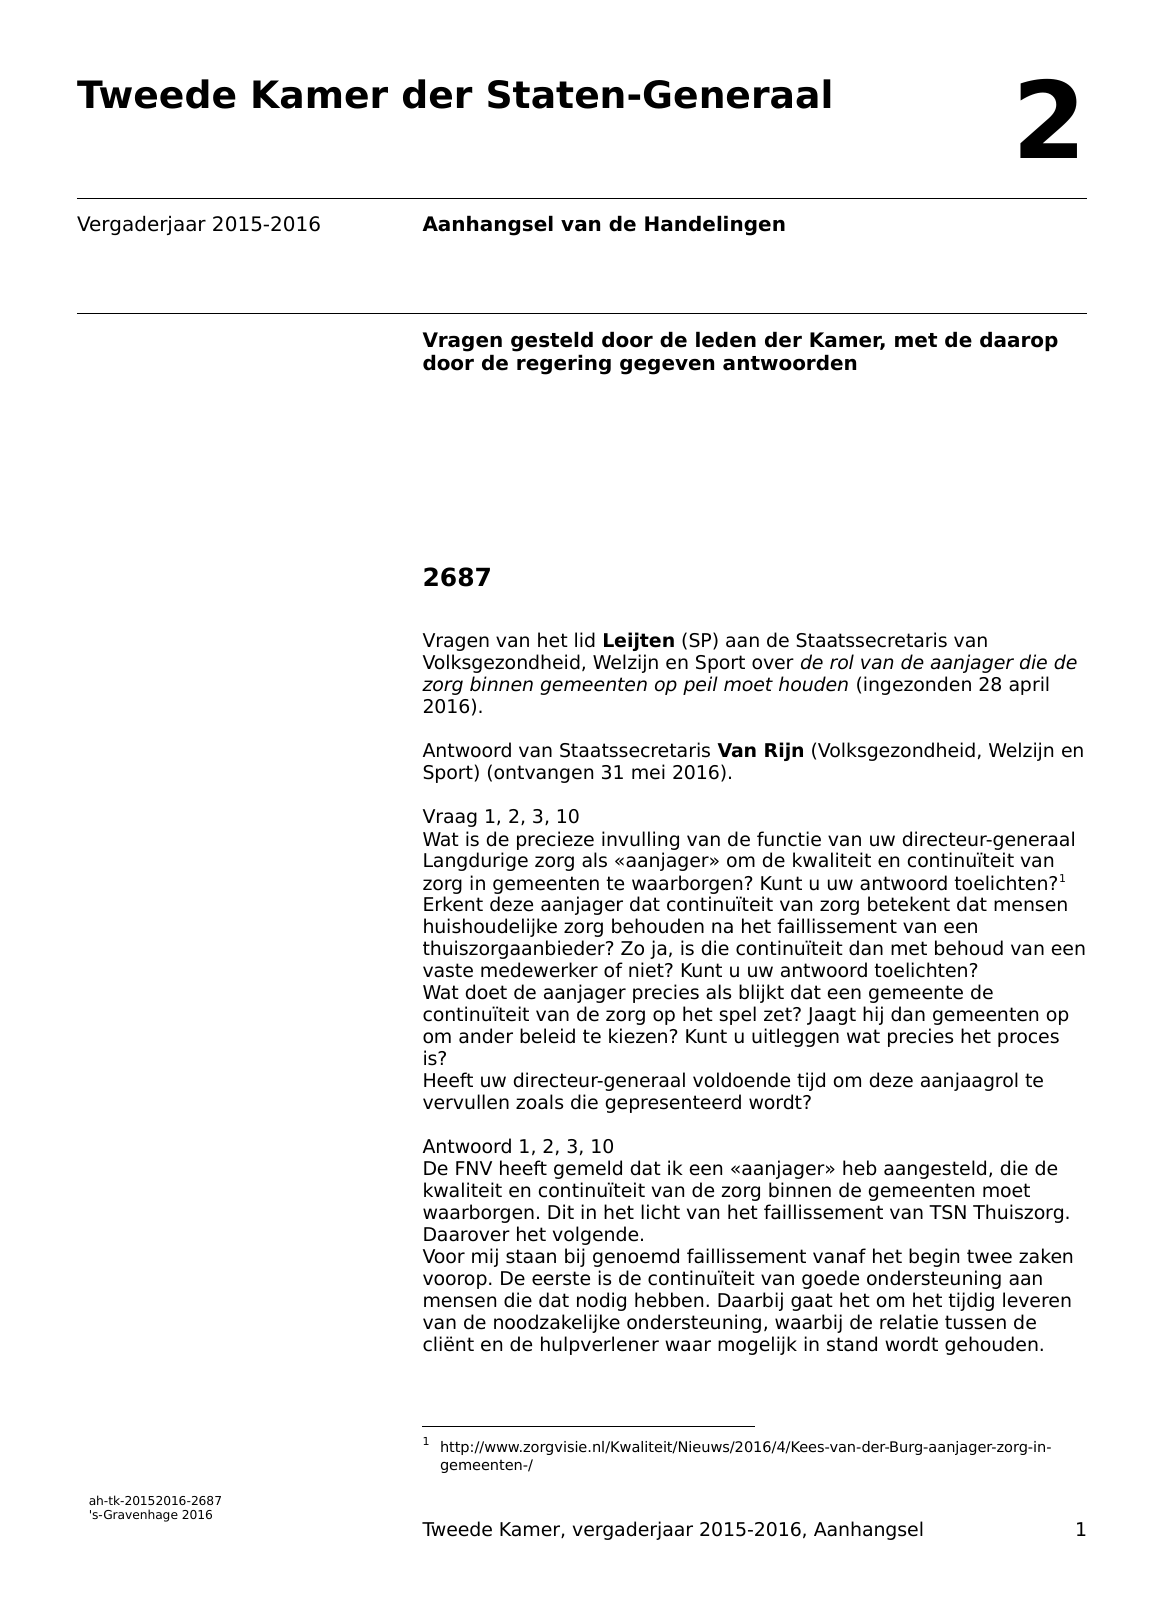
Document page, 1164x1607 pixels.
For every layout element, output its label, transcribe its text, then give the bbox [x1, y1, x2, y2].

table_cell Vergaderjaar 2015-2016 [77, 199, 422, 313]
text Vragen van het lid Leijten (SP) aan de Staatssecretaris van Volksgezondheid, Welzijn en Sport over de rol van de aanjager die de zorg binnen gemeenten op peil moet houden (ingezonden 28 april 2016). [422, 630, 1087, 718]
table_header 2 [886, 59, 1087, 198]
table_cell [77, 314, 422, 375]
text Voor mij staan bij genoemd faillissement vanaf het begin twee zaken voorop. De eerste is de continuïteit van goede ondersteuning aan mensen die dat nodig hebben. Daarbij gaat het om het tijdig leveren van de noodzakelijke ondersteuning, waarbij de relatie tussen de cliënt en de hulpverlener waar mogelijk in stand wordt gehouden. [422, 1246, 1087, 1356]
text 2687 [422, 563, 1087, 592]
text ah-tk-20152016-2687 [88, 1494, 323, 1508]
table_cell Vragen gesteld door de leden der Kamer, met de daarop door de regering gegeven antwoorden [422, 314, 1087, 375]
text De FNV heeft gemeld dat ik een «aanjager» heb aangesteld, die de kwaliteit en continuïteit van de zorg binnen de gemeenten moet waarborgen. Dit in het licht van het faillissement van TSN Thuiszorg. Daarover het volgende. [422, 1158, 1087, 1246]
table_header Tweede Kamer der Staten-Generaal [77, 59, 886, 198]
text Wat is de precieze invulling van de functie van uw directeur-generaal Langdurige zorg als «aanjager» om de kwaliteit en continuïteit van zorg in gemeenten te waarborgen? Kunt u uw antwoord toelichten? [422, 828, 1087, 894]
text Heeft uw directeur-generaal voldoende tijd om deze aanjaagrol te vervullen zoals die gepresenteerd wordt? [422, 1070, 1087, 1114]
text Vraag 1, 2, 3, 10 [422, 806, 1087, 828]
text Antwoord 1, 2, 3, 10 [422, 1136, 1087, 1158]
text 's-Gravenhage 2016 [88, 1508, 323, 1522]
text http://www.zorgvisie.nl/Kwaliteit/Nieuws/2016/4/Kees-van-der-Burg-aanjager-zorg-in-gemeenten-/ [422, 1435, 1087, 1474]
text Erkent deze aanjager dat continuïteit van zorg betekent dat mensen huishoudelijke zorg behouden na het faillissement van een thuiszorgaanbieder? Zo ja, is die continuïteit dan met behoud van een vaste medewerker of niet? Kunt u uw antwoord toelichten? [422, 894, 1087, 982]
text Antwoord van Staatssecretaris Van Rijn (Volksgezondheid, Welzijn en Sport) (ontvangen 31 mei 2016). [422, 740, 1087, 784]
table_cell Aanhangsel van de Handelingen [422, 199, 1087, 313]
text Wat doet de aanjager precies als blijkt dat een gemeente de continuïteit van de zorg op het spel zet? Jaagt hij dan gemeenten op om ander beleid te kiezen? Kunt u uitleggen wat precies het proces is? [422, 982, 1087, 1070]
